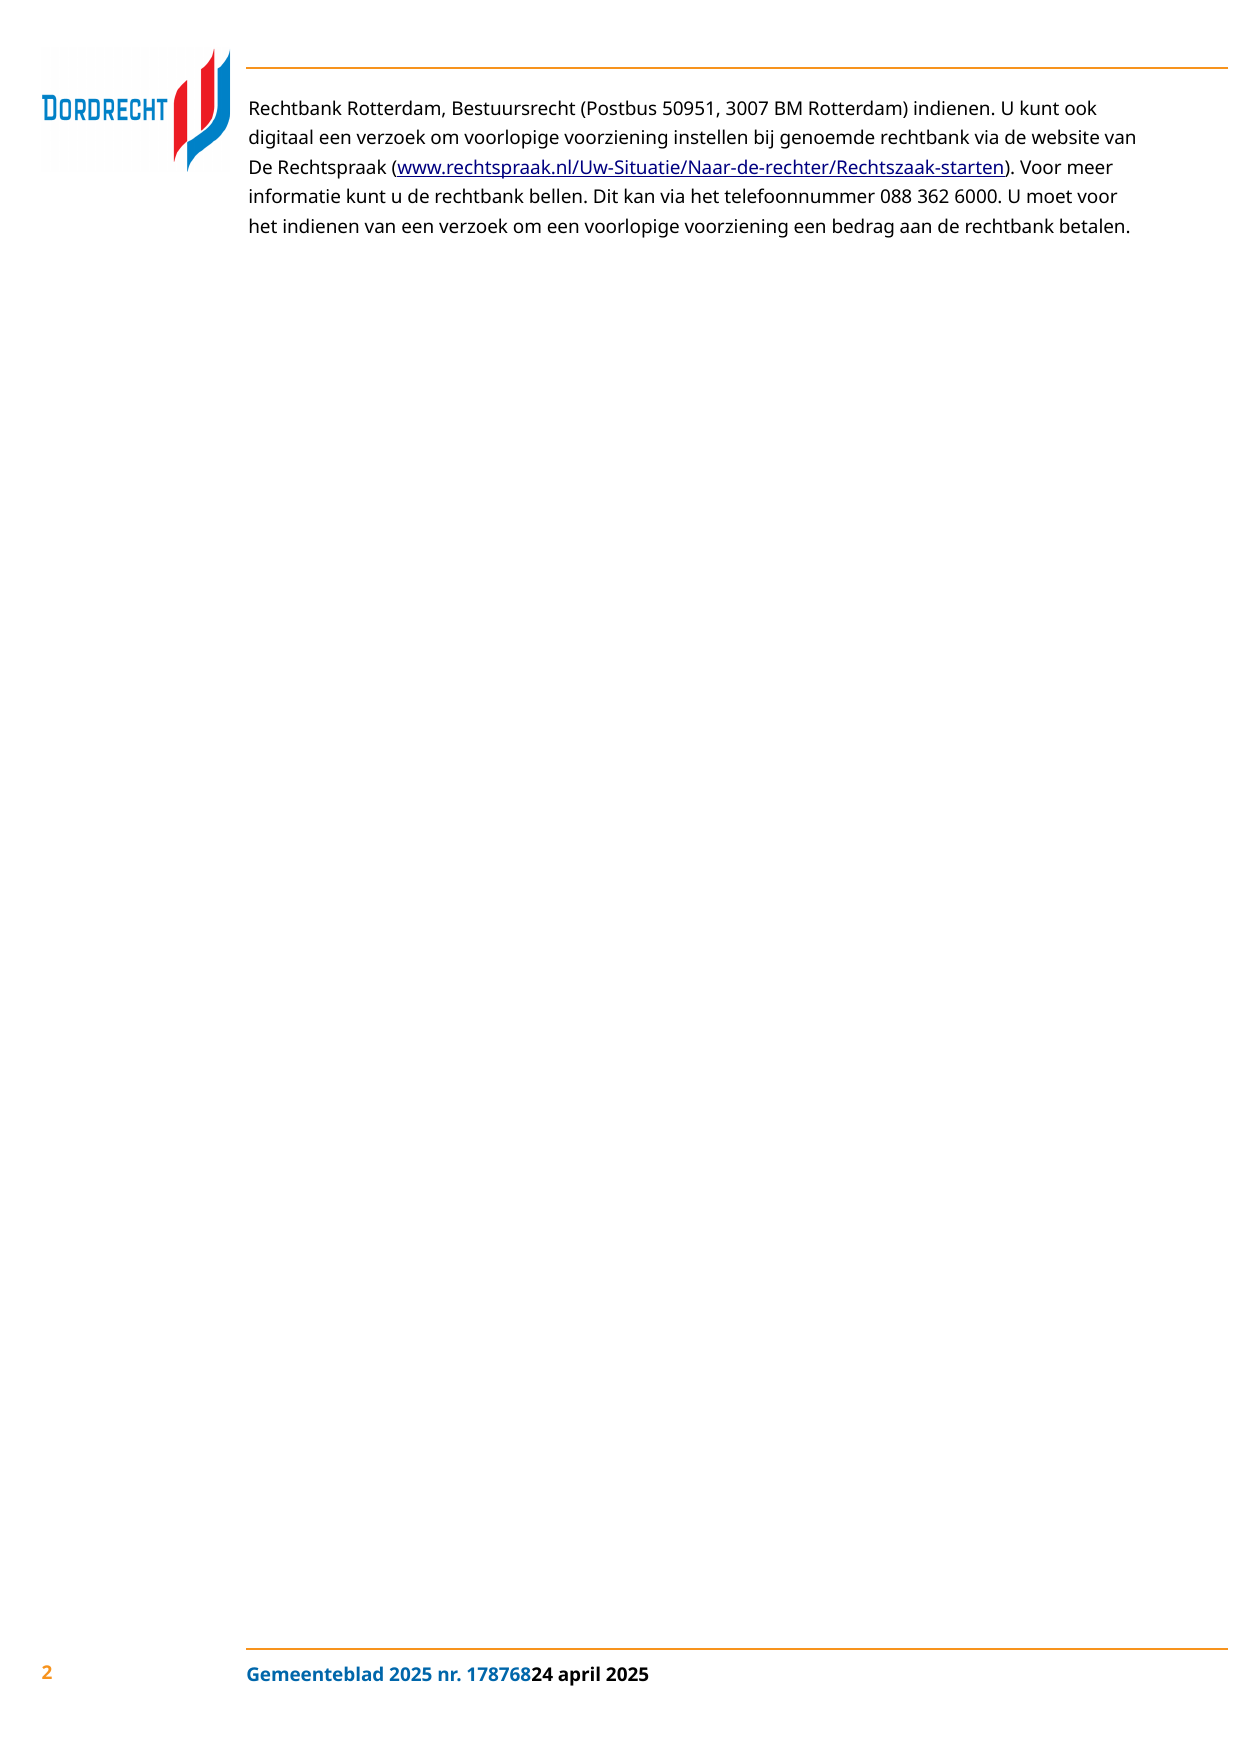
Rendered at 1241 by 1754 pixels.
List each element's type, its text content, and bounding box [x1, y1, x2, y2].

text Rechtbank Rotterdam, Bestuursrecht (Postbus 50951, 3007 BM Rotterdam) indienen. U kunt ook digitaal een verzoek om voorlopige voorziening instellen bij genoemde rechtbank via de website van De Rechtspraak (www.rechtspraak.nl/Uw-Situatie/Naar-de-rechter/Rechtszaak-starten). Voor meer informatie kunt u de rechtbank bellen. Dit kan via het telefoonnummer 088 362 6000. U moet voor het indienen van een verzoek om een voorlopige voorziening een bedrag aan de rechtbank betalen. [248, 95, 1152, 239]
picture [41, 47, 231, 172]
